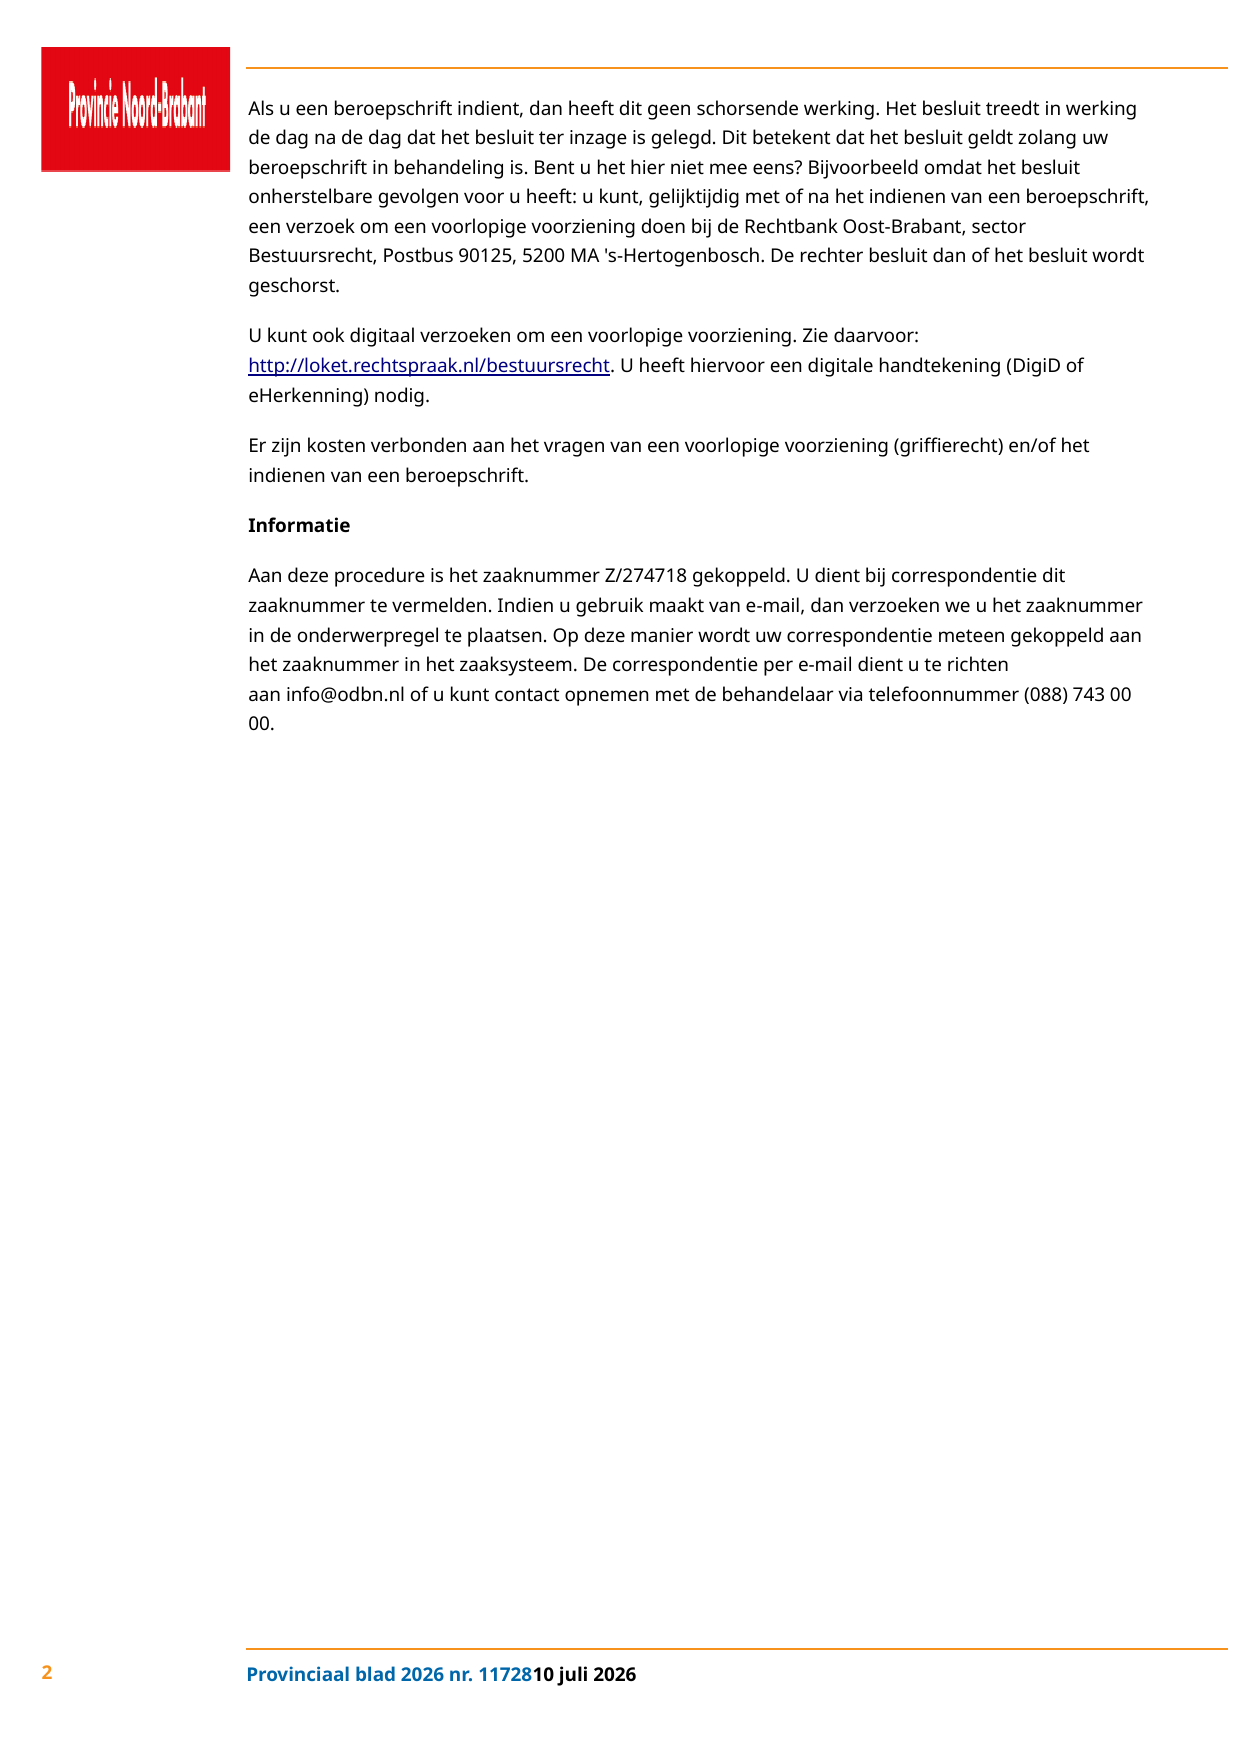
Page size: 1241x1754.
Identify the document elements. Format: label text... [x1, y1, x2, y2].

text Aan deze procedure is het zaaknummer Z/274718 gekoppeld. U dient bij correspondentie dit zaaknummer te vermelden. Indien u gebruik maakt van e-mail, dan verzoeken we u het zaaknummer in de onderwerpregel te plaatsen. Op deze manier wordt uw correspondentie meteen gekoppeld aan het zaaknummer in het zaaksysteem. De correspondentie per e-mail dient u te richten aan info@odbn.nl of u kunt contact opnemen met de behandelaar via telefoonnummer (088) 743 00 00. [248, 563, 1152, 736]
text Er zijn kosten verbonden aan het vragen van een voorlopige voorziening (griffierecht) en/of het indienen van een beroepschrift. [248, 432, 1152, 488]
text Informatie [248, 512, 1152, 538]
text U kunt ook digitaal verzoeken om een voorlopige voorziening. Zie daarvoor: http://loket.rechtspraak.nl/bestuursrecht. U heeft hiervoor een digitale handtekening (DigiD of eHerkenning) nodig. [248, 323, 1152, 408]
text Als u een beroepschrift indient, dan heeft dit geen schorsende werking. Het besluit treedt in werking de dag na de dag dat het besluit ter inzage is gelegd. Dit betekent dat het besluit geldt zolang uw beroepschrift in behandeling is. Bent u het hier niet mee eens? Bijvoorbeeld omdat het besluit onherstelbare gevolgen voor u heeft: u kunt, gelijktijdig met of na het indienen van een beroepschrift, een verzoek om een voorlopige voorziening doen bij de Rechtbank Oost-Brabant, sector Bestuursrecht, Postbus 90125, 5200 MA 's‑Hertogenbosch. De rechter besluit dan of het besluit wordt geschorst. [248, 95, 1152, 298]
picture [41, 47, 231, 172]
